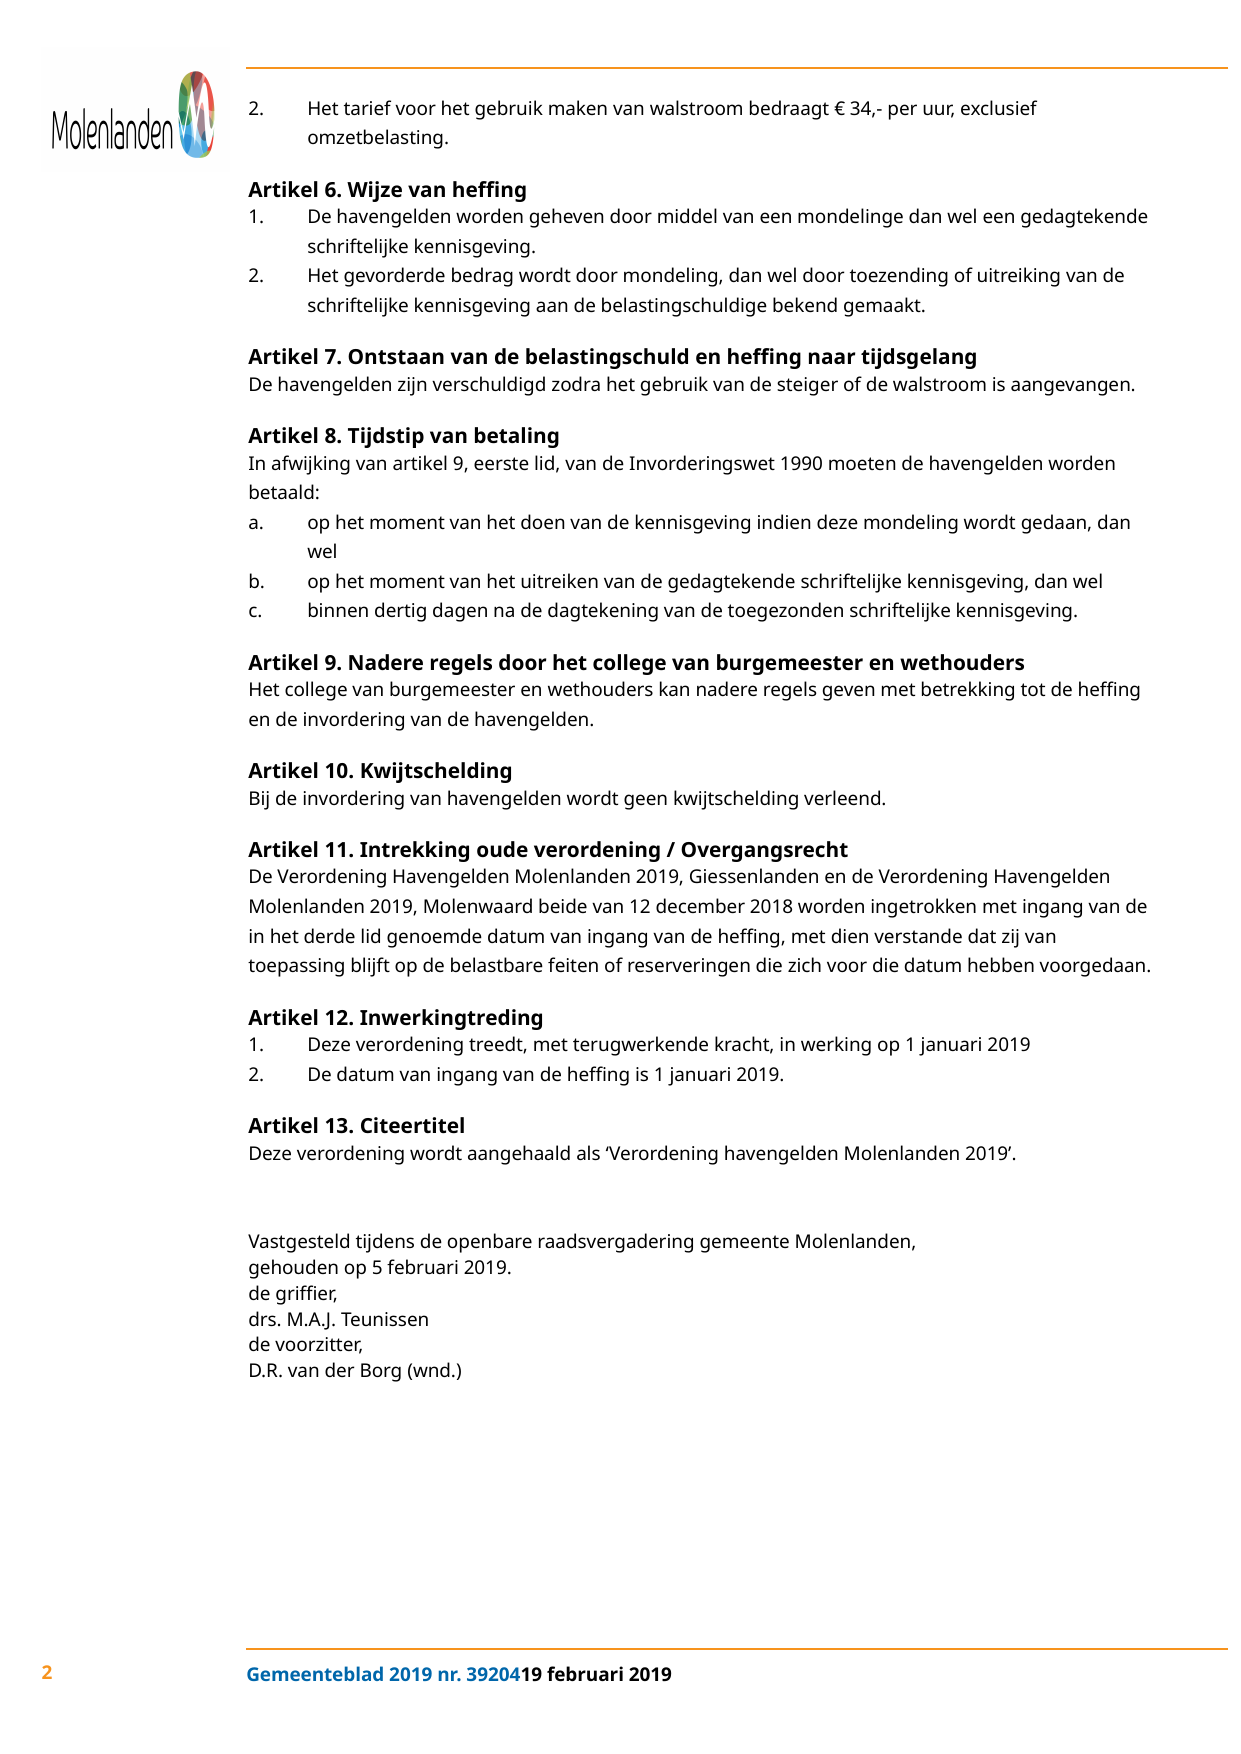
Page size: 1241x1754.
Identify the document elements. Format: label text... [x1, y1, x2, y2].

text de griffier, [248, 1280, 1152, 1306]
picture [41, 47, 231, 172]
text Vastgesteld tijdens de openbare raadsvergadering gemeente Molenlanden, [248, 1228, 1152, 1254]
text Artikel 12. Inwerkingtreding [248, 1003, 1152, 1031]
text Het college van burgemeester en wethouders kan nadere regels geven met betrekking tot de heffing en de invordering van de havengelden. [248, 676, 1152, 732]
text De havengelden zijn verschuldigd zodra het gebruik van de steiger of de walstroom is aangevangen. [248, 371, 1152, 397]
text Artikel 11. Intrekking oude verordening / Overgangsrecht [248, 835, 1152, 864]
list op het moment van het uitreiken van de gedagtekende schriftelijke kennisgeving, dan wel [248, 568, 1152, 594]
text gehouden op 5 februari 2019. [248, 1254, 1152, 1280]
text Artikel 10. Kwijtschelding [248, 756, 1152, 785]
list De datum van ingang van de heffing is 1 januari 2019. [248, 1061, 1152, 1087]
list Het gevorderde bedrag wordt door mondeling, dan wel door toezending of uitreiking van de schriftelijke kennisgeving aan de belastingschuldige bekend gemaakt. [248, 262, 1152, 318]
list Deze verordening treedt, met terugwerkende kracht, in werking op 1 januari 2019 [248, 1031, 1152, 1057]
text In afwijking van artikel 9, eerste lid, van de Invorderingswet 1990 moeten de havengelden worden betaald: [248, 450, 1152, 505]
text D.R. van der Borg (wnd.) [248, 1357, 1152, 1383]
text De Verordening Havengelden Molenlanden 2019, Giessenlanden en de Verordening Havengelden Molenlanden 2019, Molenwaard beide van 12 december 2018 worden ingetrokken met ingang van de in het derde lid genoemde datum van ingang van de heffing, met dien verstande dat zij van toepassing blijft op de belastbare feiten of reserveringen die zich voor die datum hebben voorgedaan. [248, 864, 1152, 978]
text Artikel 8. Tijdstip van betaling [248, 421, 1152, 450]
text drs. M.A.J. Teunissen [248, 1306, 1152, 1331]
list De havengelden worden geheven door middel van een mondelinge dan wel een gedagtekende schriftelijke kennisgeving. [248, 203, 1152, 258]
text Artikel 13. Citeertitel [248, 1111, 1152, 1140]
list op het moment van het doen van de kennisgeving indien deze mondeling wordt gedaan, dan wel [248, 509, 1152, 564]
text Deze verordening wordt aangehaald als ‘Verordening havengelden Molenlanden 2019’. [248, 1140, 1152, 1166]
text Artikel 6. Wijze van heffing [248, 175, 1152, 203]
list Het tarief voor het gebruik maken van walstroom bedraagt € 34,- per uur, exclusief omzetbelasting. [248, 95, 1152, 150]
text Artikel 7. Ontstaan van de belastingschuld en heffing naar tijdsgelang [248, 342, 1152, 371]
list binnen dertig dagen na de dagtekening van de toegezonden schriftelijke kennisgeving. [248, 598, 1152, 623]
text de voorzitter, [248, 1331, 1152, 1357]
text Artikel 9. Nadere regels door het college van burgemeester en wethouders [248, 648, 1152, 676]
text Bij de invordering van havengelden wordt geen kwijtschelding verleend. [248, 785, 1152, 811]
